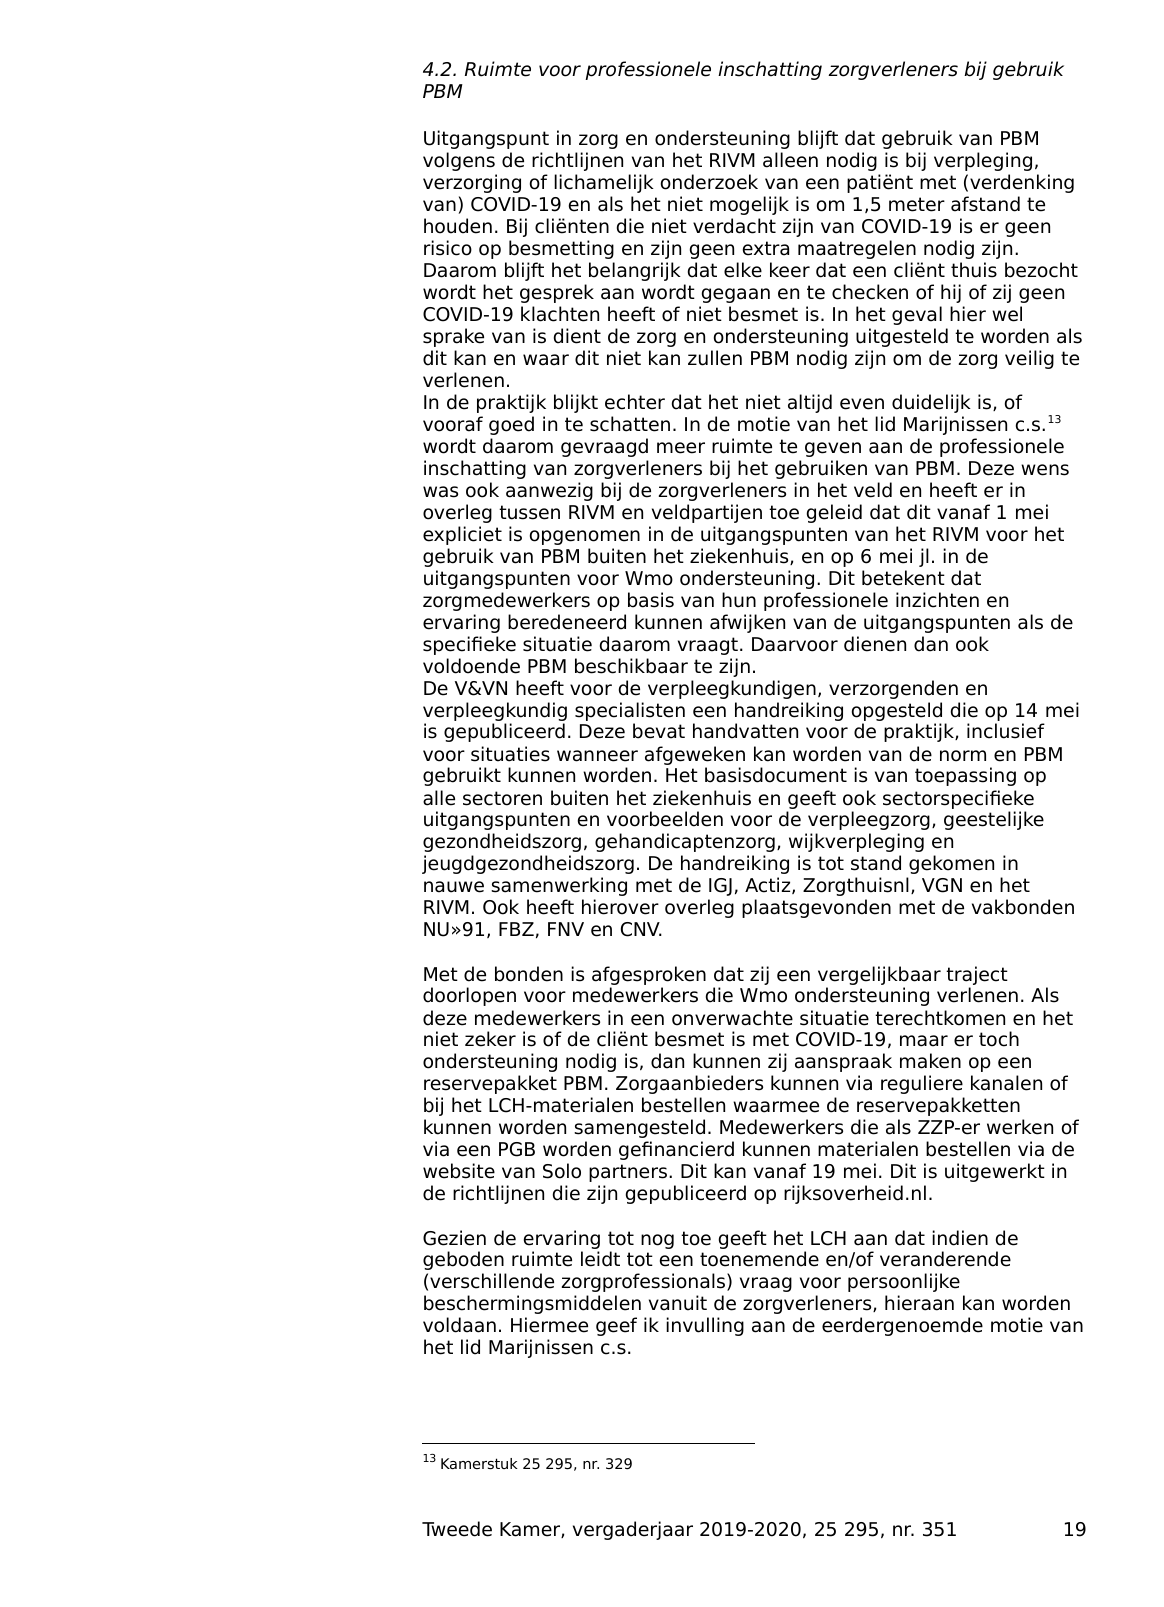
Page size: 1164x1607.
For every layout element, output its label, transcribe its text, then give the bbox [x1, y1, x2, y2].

text Gezien de ervaring tot nog toe geeft het LCH aan dat indien de geboden ruimte leidt tot een toenemende en/of veranderende (verschillende zorgprofessionals) vraag voor persoonlijke beschermingsmiddelen vanuit de zorgverleners, hieraan kan worden voldaan. Hiermee geef ik invulling aan de eerdergenoemde motie van het lid Marijnissen c.s. [422, 1227, 1087, 1359]
text Met de bonden is afgesproken dat zij een vergelijkbaar traject doorlopen voor medewerkers die Wmo ondersteuning verlenen. Als deze medewerkers in een onverwachte situatie terechtkomen en het niet zeker is of de cliënt besmet is met COVID-19, maar er toch ondersteuning nodig is, dan kunnen zij aanspraak maken op een reservepakket PBM. Zorgaanbieders kunnen via reguliere kanalen of bij het LCH-materialen bestellen waarmee de reservepakketten kunnen worden samengesteld. Medewerkers die als ZZP-er werken of via een PGB worden gefinancierd kunnen materialen bestellen via de website van Solo partners. Dit kan vanaf 19 mei. Dit is uitgewerkt in de richtlijnen die zijn gepubliceerd op rijksoverheid.nl. [422, 963, 1087, 1205]
text In de praktijk blijkt echter dat het niet altijd even duidelijk is, of vooraf goed in te schatten. In de motie van het lid Marijnissen c.s. wordt daarom gevraagd meer ruimte te geven aan de professionele inschatting van zorgverleners bij het gebruiken van PBM. Deze wens was ook aanwezig bij de zorgverleners in het veld en heeft er in overleg tussen RIVM en veldpartijen toe geleid dat dit vanaf 1 mei expliciet is opgenomen in de uitgangspunten van het RIVM voor het gebruik van PBM buiten het ziekenhuis, en op 6 mei jl. in de uitgangspunten voor Wmo ondersteuning. Dit betekent dat zorgmedewerkers op basis van hun professionele inzichten en ervaring beredeneerd kunnen afwijken van de uitgangspunten als de specifieke situatie daarom vraagt. Daarvoor dienen dan ook voldoende PBM beschikbaar te zijn. [422, 392, 1087, 677]
subtitle 4.2. Ruimte voor professionele inschatting zorgverleners bij gebruik PBM [422, 59, 1087, 103]
text Kamerstuk 25 295, nr. 329 [422, 1452, 1087, 1474]
text De V&VN heeft voor de verpleegkundigen, verzorgenden en verpleegkundig specialisten een handreiking opgesteld die op 14 mei is gepubliceerd. Deze bevat handvatten voor de praktijk, inclusief voor situaties wanneer afgeweken kan worden van de norm en PBM gebruikt kunnen worden. Het basisdocument is van toepassing op alle sectoren buiten het ziekenhuis en geeft ook sectorspecifieke uitgangspunten en voorbeelden voor de verpleegzorg, geestelijke gezondheidszorg, gehandicaptenzorg, wijkverpleging en jeugdgezondheidszorg. De handreiking is tot stand gekomen in nauwe samenwerking met de IGJ, Actiz, Zorgthuisnl, VGN en het RIVM. Ook heeft hierover overleg plaatsgevonden met de vakbonden NU»91, FBZ, FNV en CNV. [422, 677, 1087, 941]
text Uitgangspunt in zorg en ondersteuning blijft dat gebruik van PBM volgens de richtlijnen van het RIVM alleen nodig is bij verpleging, verzorging of lichamelijk onderzoek van een patiënt met (verdenking van) COVID-19 en als het niet mogelijk is om 1,5 meter afstand te houden. Bij cliënten die niet verdacht zijn van COVID-19 is er geen risico op besmetting en zijn geen extra maatregelen nodig zijn. Daarom blijft het belangrijk dat elke keer dat een cliënt thuis bezocht wordt het gesprek aan wordt gegaan en te checken of hij of zij geen COVID-19 klachten heeft of niet besmet is. In het geval hier wel sprake van is dient de zorg en ondersteuning uitgesteld te worden als dit kan en waar dit niet kan zullen PBM nodig zijn om de zorg veilig te verlenen. [422, 128, 1087, 392]
